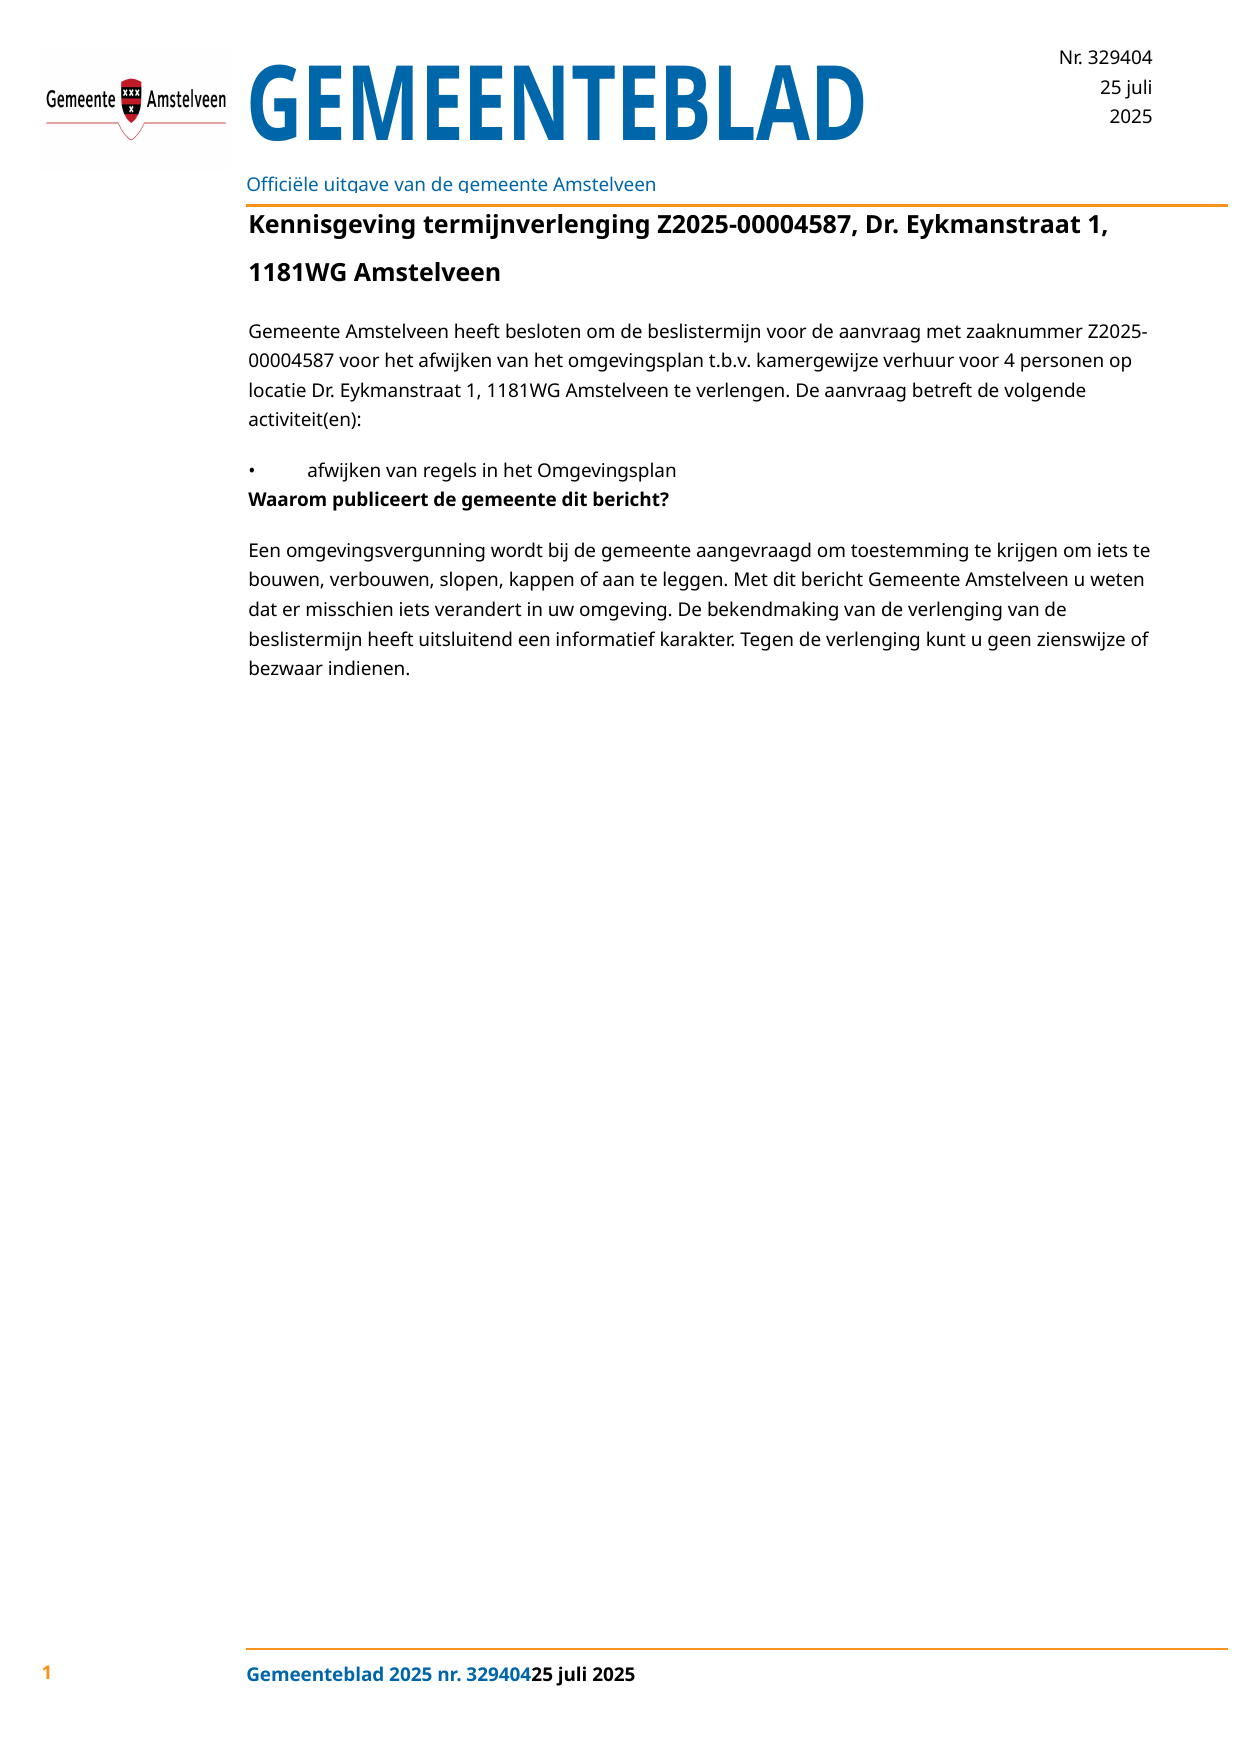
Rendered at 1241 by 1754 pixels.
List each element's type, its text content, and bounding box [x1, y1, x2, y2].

text Waarom publiceert de gemeente dit bericht? [248, 487, 1152, 512]
picture [41, 47, 231, 172]
list afwijken van regels in het Omgevingsplan [248, 457, 1152, 483]
text Gemeente Amstelveen heeft besloten om de beslistermijn voor de aanvraag met zaaknummer Z2025-00004587 voor het afwijken van het omgevingsplan t.b.v. kamergewijze verhuur voor 4 personen op locatie Dr. Eykmanstraat 1, 1181WG Amstelveen te verlengen. De aanvraag betreft de volgende activiteit(en): [248, 318, 1152, 432]
text Een omgevingsvergunning wordt bij de gemeente aangevraagd om toestemming te krijgen om iets te bouwen, verbouwen, slopen, kappen of aan te leggen. Met dit bericht Gemeente Amstelveen u weten dat er misschien iets verandert in uw omgeving. De bekendmaking van de verlenging van de beslistermijn heeft uitsluitend een informatief karakter. Tegen de verlenging kunt u geen zienswijze of bezwaar indienen. [248, 537, 1152, 681]
text Kennisgeving termijnverlenging Z2025-00004587, Dr. Eykmanstraat 1, 1181WG Amstelveen [248, 207, 1152, 288]
